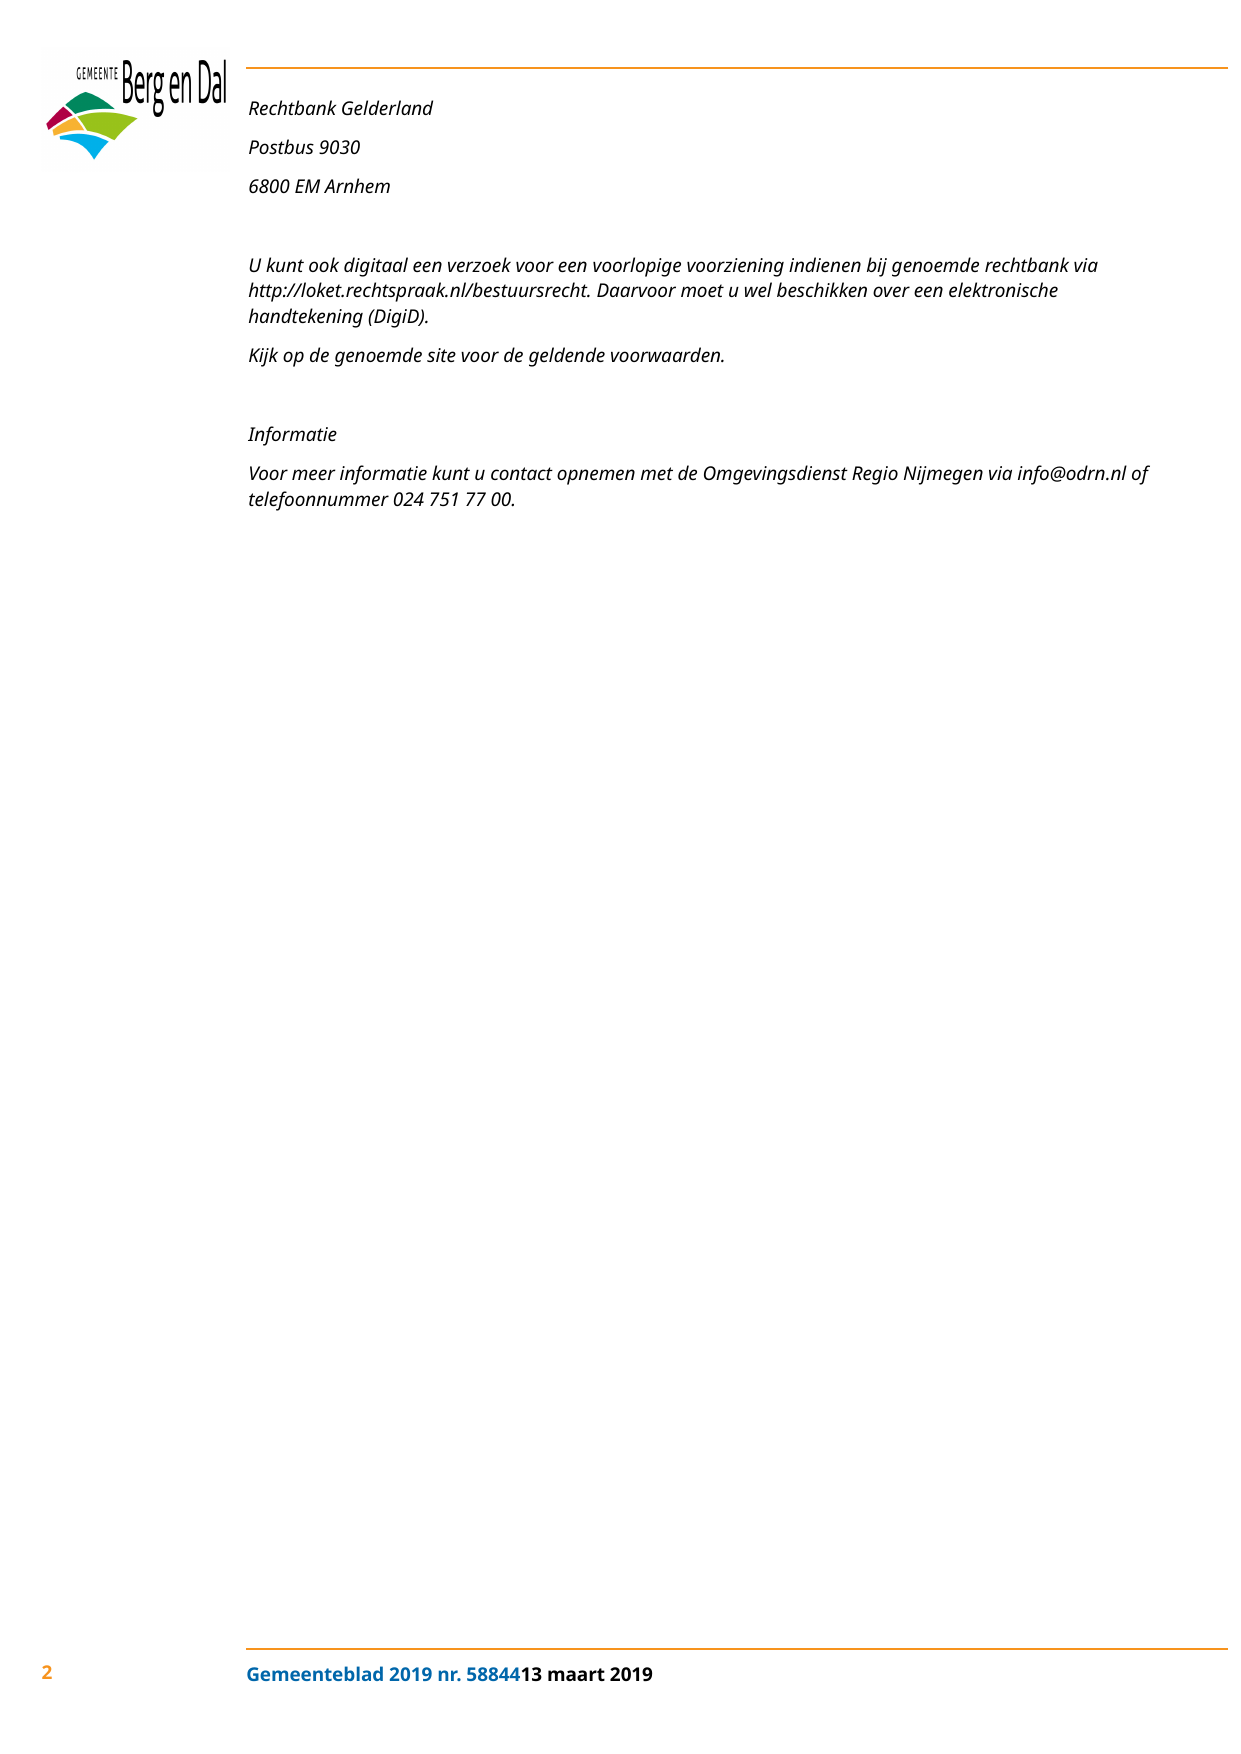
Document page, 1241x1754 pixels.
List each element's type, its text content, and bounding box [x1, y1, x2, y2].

text Voor meer informatie kunt u contact opnemen met de Omgevingsdienst Regio Nijmegen via info@odrn.nl of telefoonnummer 024 751 77 00. [248, 460, 1152, 512]
text Kijk op de genoemde site voor de geldende voorwaarden. [248, 343, 1152, 368]
text Informatie [248, 421, 1152, 447]
text U kunt ook digitaal een verzoek voor een voorlopige voorziening indienen bij genoemde rechtbank via http://loket.rechtspraak.nl/bestuursrecht. Daarvoor moet u wel beschikken over een elektronische handtekening (DigiD). [248, 252, 1152, 329]
text Postbus 9030 [248, 134, 1152, 160]
text 6800 EM Arnhem [248, 173, 1152, 199]
picture [41, 47, 231, 172]
text Rechtbank Gelderland [248, 95, 1152, 121]
